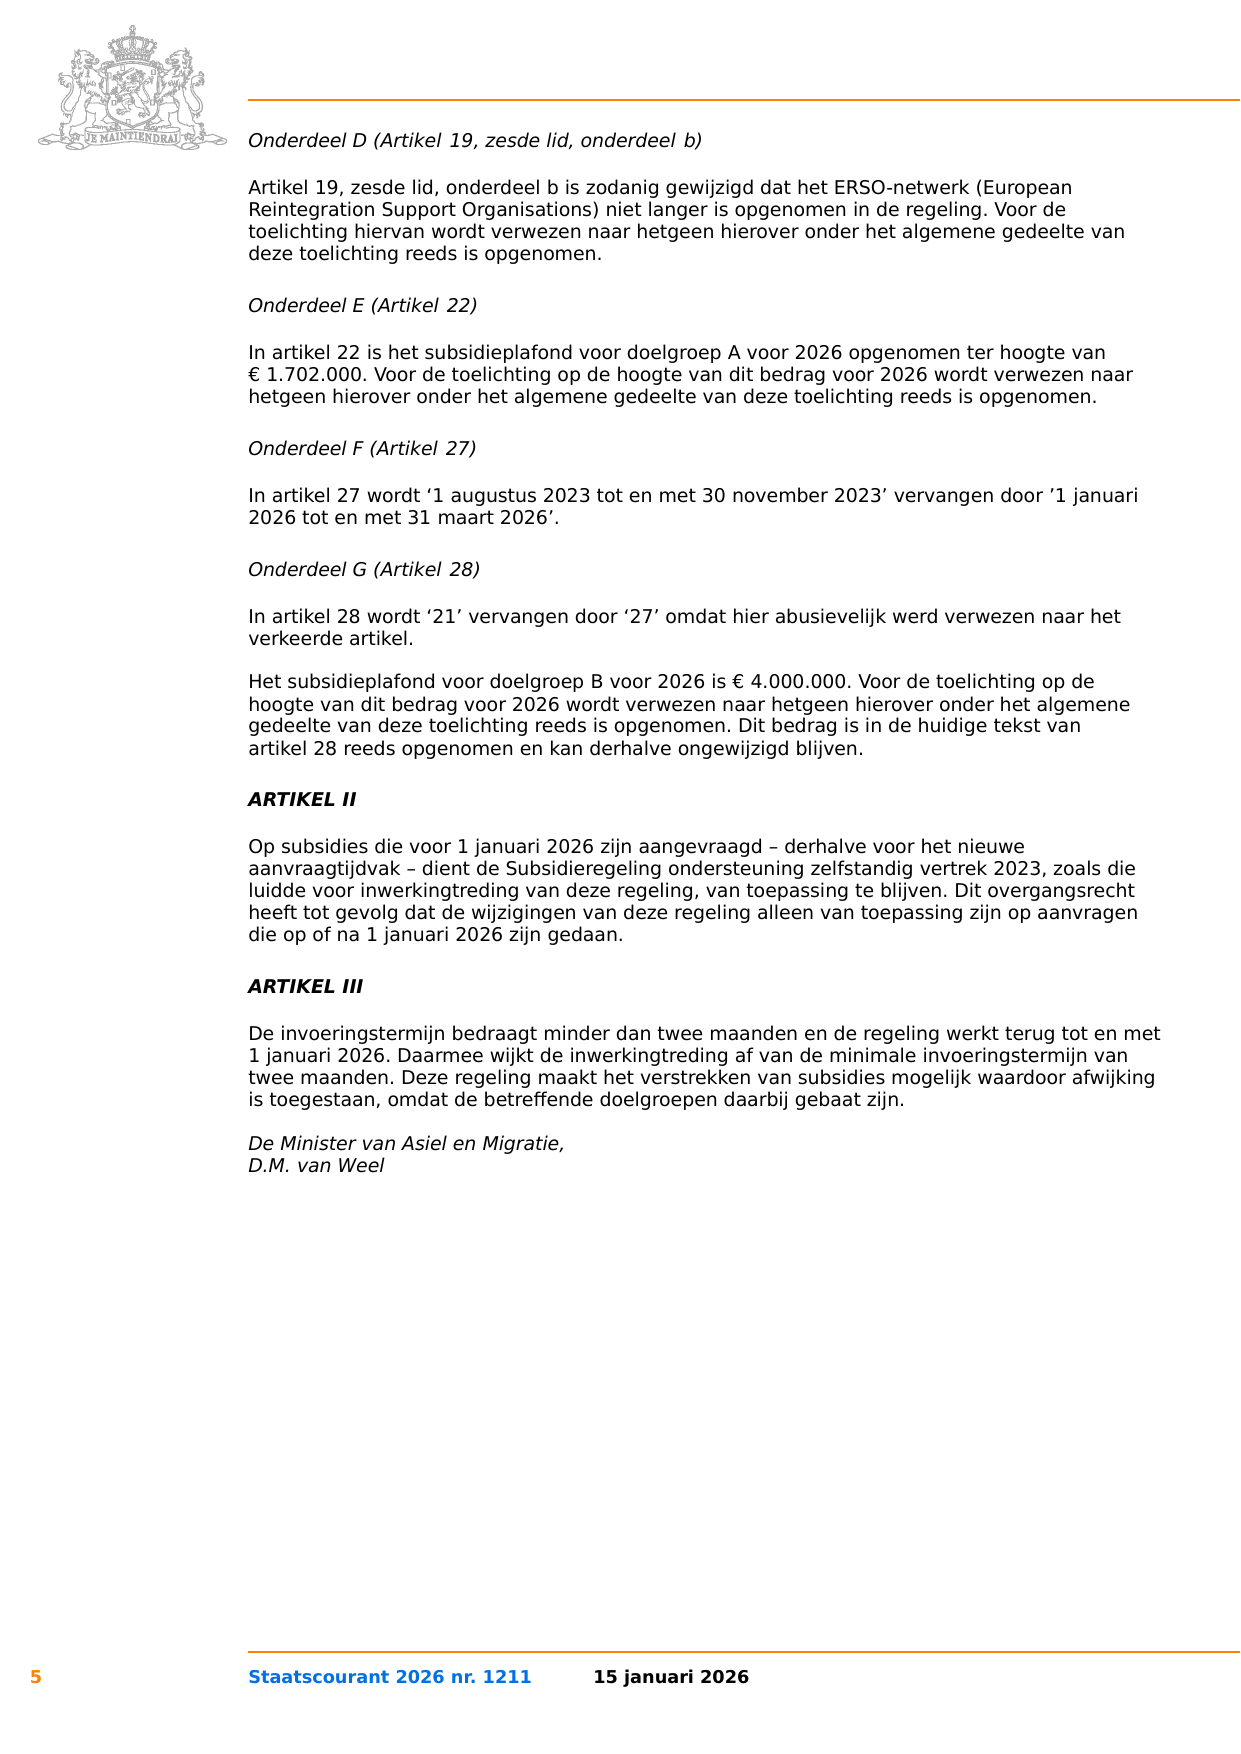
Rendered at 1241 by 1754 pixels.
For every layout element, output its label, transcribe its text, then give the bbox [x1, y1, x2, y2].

subtitle ARTIKEL II [248, 789, 1163, 811]
text In artikel 27 wordt ‘1 augustus 2023 tot en met 30 november 2023’ vervangen door ’1 januari 2026 tot en met 31 maart 2026’. [248, 485, 1163, 529]
text De invoeringstermijn bedraagt minder dan twee maanden en de regeling werkt terug tot en met 1 januari 2026. Daarmee wijkt de inwerkingtreding af van de minimale invoeringstermijn van twee maanden. Deze regeling maakt het verstrekken van subsidies mogelijk waardoor afwijking is toegestaan, omdat de betreffende doelgroepen daarbij gebaat zijn. [248, 1023, 1163, 1111]
subtitle ARTIKEL III [248, 976, 1163, 998]
subtitle Onderdeel G (Artikel 28) [248, 559, 1163, 581]
subtitle Onderdeel E (Artikel 22) [248, 295, 1163, 317]
subtitle Onderdeel D (Artikel 19, zesde lid, onderdeel b) [248, 130, 1163, 152]
text Het subsidieplafond voor doelgroep B voor 2026 is € 4.000.000. Voor de toelichting op de hoogte van dit bedrag voor 2026 wordt verwezen naar hetgeen hierover onder het algemene gedeelte van deze toelichting reeds is opgenomen. Dit bedrag is in de huidige tekst van artikel 28 reeds opgenomen en kan derhalve ongewijzigd blijven. [248, 671, 1163, 759]
subtitle Onderdeel F (Artikel 27) [248, 438, 1163, 460]
picture [38, 25, 227, 150]
text In artikel 22 is het subsidieplafond voor doelgroep A voor 2026 opgenomen ter hoogte van € 1.702.000. Voor de toelichting op de hoogte van dit bedrag voor 2026 wordt verwezen naar hetgeen hierover onder het algemene gedeelte van deze toelichting reeds is opgenomen. [248, 342, 1163, 408]
text In artikel 28 wordt ‘21’ vervangen door ‘27’ omdat hier abusievelijk werd verwezen naar het verkeerde artikel. [248, 606, 1163, 649]
text De Minister van Asiel en Migratie, D.M. van Weel [248, 1133, 1163, 1177]
text Op subsidies die voor 1 januari 2026 zijn aangevraagd – derhalve voor het nieuwe aanvraagtijdvak – dient de Subsidieregeling ondersteuning zelfstandig vertrek 2023, zoals die luidde voor inwerkingtreding van deze regeling, van toepassing te blijven. Dit overgangsrecht heeft tot gevolg dat de wijzigingen van deze regeling alleen van toepassing zijn op aanvragen die op of na 1 januari 2026 zijn gedaan. [248, 836, 1163, 946]
text Artikel 19, zesde lid, onderdeel b is zodanig gewijzigd dat het ERSO-netwerk (European Reintegration Support Organisations) niet langer is opgenomen in de regeling. Voor de toelichting hiervan wordt verwezen naar hetgeen hierover onder het algemene gedeelte van deze toelichting reeds is opgenomen. [248, 177, 1163, 265]
